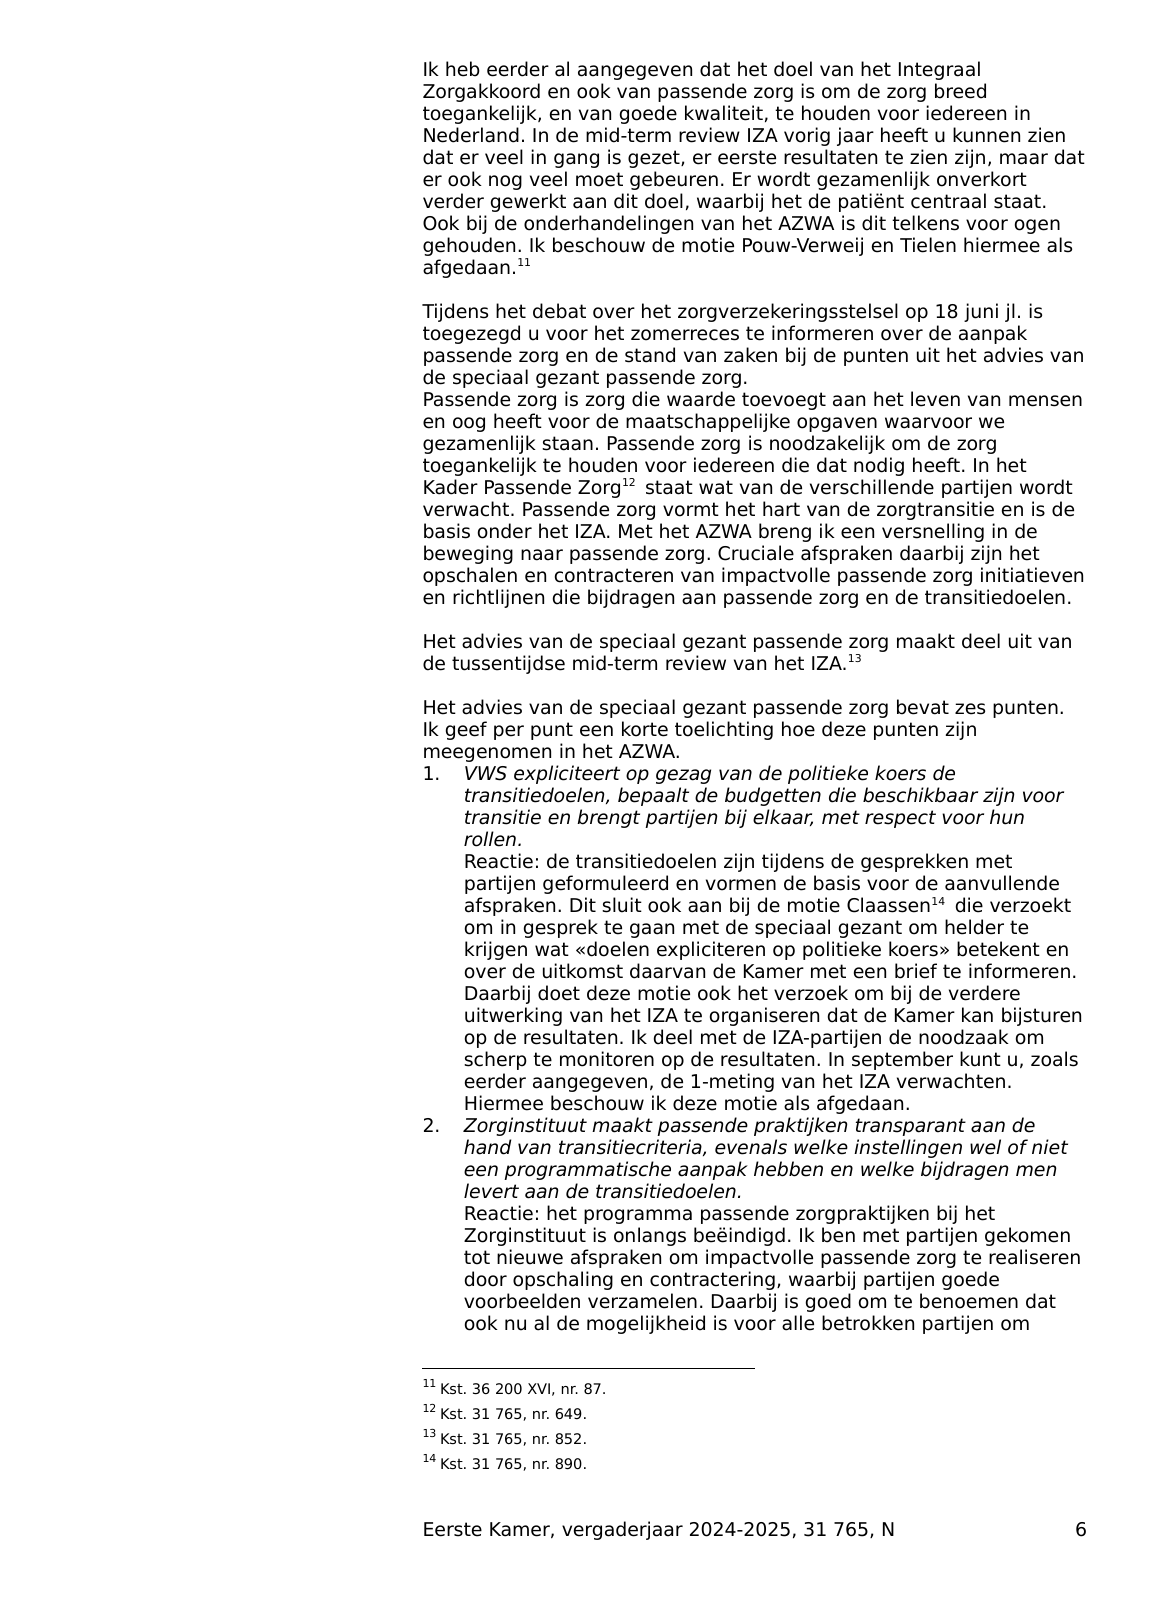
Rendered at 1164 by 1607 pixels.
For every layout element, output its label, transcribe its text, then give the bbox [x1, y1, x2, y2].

text Tijdens het debat over het zorgverzekeringsstelsel op 18 juni jl. is toegezegd u voor het zomerreces te informeren over de aanpak passende zorg en de stand van zaken bij de punten uit het advies van de speciaal gezant passende zorg. [422, 301, 1087, 389]
text Passende zorg is zorg die waarde toevoegt aan het leven van mensen en oog heeft voor de maatschappelijke opgaven waarvoor we gezamenlijk staan. Passende zorg is noodzakelijk om de zorg toegankelijk te houden voor iedereen die dat nodig heeft. In het Kader Passende Zorg staat wat van de verschillende partijen wordt verwacht. Passende zorg vormt het hart van de zorgtransitie en is de basis onder het IZA. Met het AZWA breng ik een versnelling in de beweging naar passende zorg. Cruciale afspraken daarbij zijn het opschalen en contracteren van impactvolle passende zorg initiatieven en richtlijnen die bijdragen aan passende zorg en de transitiedoelen. [422, 389, 1087, 609]
text Ik heb eerder al aangegeven dat het doel van het Integraal Zorgakkoord en ook van passende zorg is om de zorg breed toegankelijk, en van goede kwaliteit, te houden voor iedereen in Nederland. In de mid-term review IZA vorig jaar heeft u kunnen zien dat er veel in gang is gezet, er eerste resultaten te zien zijn, maar dat er ook nog veel moet gebeuren. Er wordt gezamenlijk onverkort verder gewerkt aan dit doel, waarbij het de patiënt centraal staat. Ook bij de onderhandelingen van het AZWA is dit telkens voor ogen gehouden. Ik beschouw de motie Pouw-Verweij en Tielen hiermee als afgedaan. [422, 59, 1087, 279]
text 1. VWS expliciteert op gezag van de politieke koers de transitiedoelen, bepaalt de budgetten die beschikbaar zijn voor transitie en brengt partijen bij elkaar, met respect voor hun rollen. [422, 763, 1087, 851]
text Kst. 31 765, nr. 649. [422, 1402, 1087, 1424]
text Het advies van de speciaal gezant passende zorg maakt deel uit van de tussentijdse mid-term review van het IZA. [422, 631, 1087, 675]
text Reactie: de transitiedoelen zijn tijdens de gesprekken met partijen geformuleerd en vormen de basis voor de aanvullende afspraken. Dit sluit ook aan bij de motie Claassen die verzoekt om in gesprek te gaan met de speciaal gezant om helder te krijgen wat «doelen expliciteren op politieke koers» betekent en over de uitkomst daarvan de Kamer met een brief te informeren. Daarbij doet deze motie ook het verzoek om bij de verdere uitwerking van het IZA te organiseren dat de Kamer kan bijsturen op de resultaten. Ik deel met de IZA-partijen de noodzaak om scherp te monitoren op de resultaten. In september kunt u, zoals eerder aangegeven, de 1-meting van het IZA verwachten. Hiermee beschouw ik deze motie als afgedaan. [464, 851, 1087, 1115]
text Kst. 36 200 XVI, nr. 87. [422, 1377, 1087, 1399]
text Kst. 31 765, nr. 852. [422, 1427, 1087, 1449]
text 2. Zorginstituut maakt passende praktijken transparant aan de hand van transitiecriteria, evenals welke instellingen wel of niet een programmatische aanpak hebben en welke bijdragen men levert aan de transitiedoelen. [422, 1115, 1087, 1203]
text Het advies van de speciaal gezant passende zorg bevat zes punten. Ik geef per punt een korte toelichting hoe deze punten zijn meegenomen in het AZWA. [422, 697, 1087, 763]
text Reactie: het programma passende zorgpraktijken bij het Zorginstituut is onlangs beëindigd. Ik ben met partijen gekomen tot nieuwe afspraken om impactvolle passende zorg te realiseren door opschaling en contractering, waarbij partijen goede voorbeelden verzamelen. Daarbij is goed om te benoemen dat ook nu al de mogelijkheid is voor alle betrokken partijen om [464, 1203, 1087, 1334]
text Kst. 31 765, nr. 890. [422, 1452, 1087, 1474]
